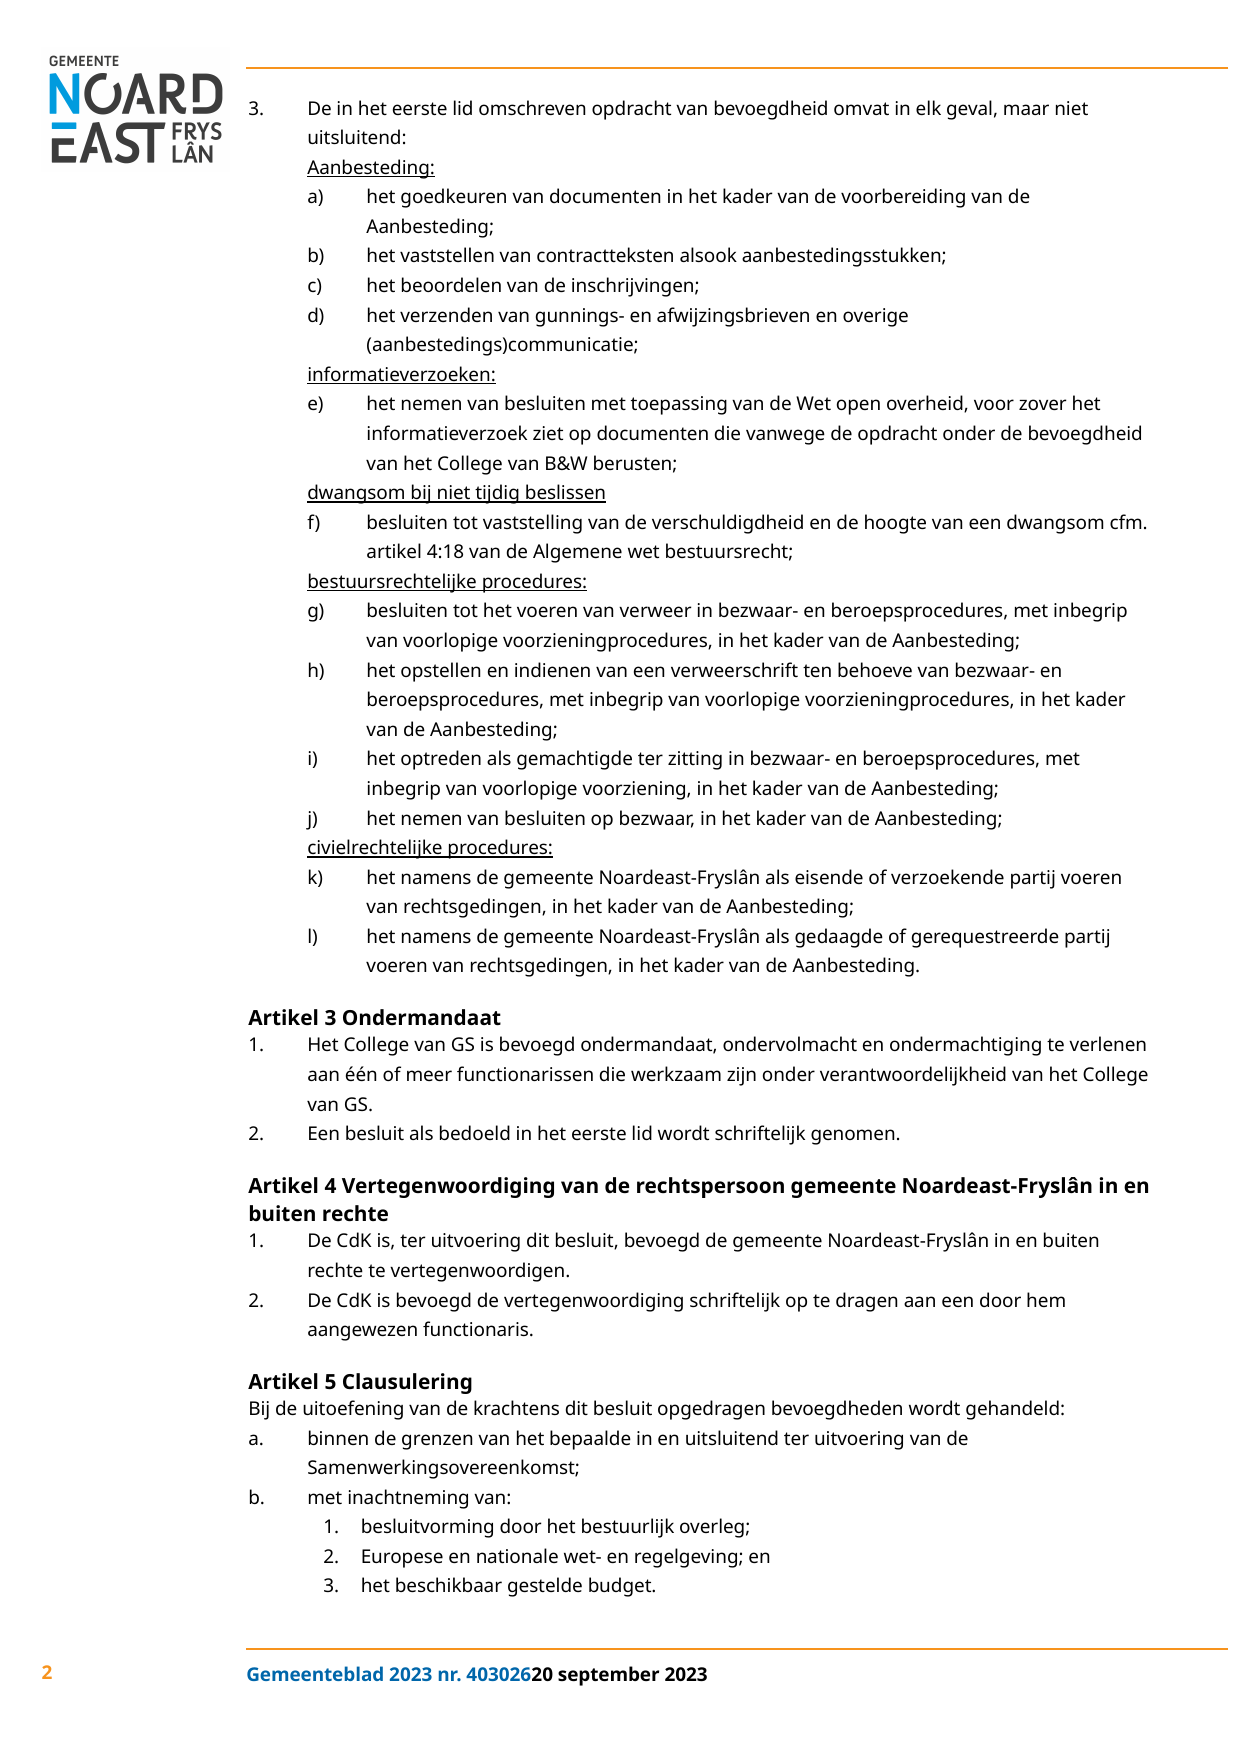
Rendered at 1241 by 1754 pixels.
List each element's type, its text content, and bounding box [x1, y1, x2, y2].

list het optreden als gemachtigde ter zitting in bezwaar- en beroepsprocedures, met inbegrip van voorlopige voorziening, in het kader van de Aanbesteding; [307, 746, 1152, 801]
list het vaststellen van contractteksten alsook aanbestedingsstukken; [307, 243, 1152, 268]
list Europese en nationale wet- en regelgeving; en [323, 1543, 1152, 1569]
list Het College van GS is bevoegd ondermandaat, ondervolmacht en ondermachtiging te verlenen aan één of meer functionarissen die werkzaam zijn onder verantwoordelijkheid van het College van GS. [248, 1032, 1152, 1116]
list Aanbesteding: [248, 154, 1152, 180]
list De in het eerste lid omschreven opdracht van bevoegdheid omvat in elk geval, maar niet uitsluitend: [248, 95, 1152, 150]
list besluiten tot vaststelling van de verschuldigdheid en de hoogte van een dwangsom cfm. artikel 4:18 van de Algemene wet bestuursrecht; [307, 509, 1152, 564]
list het nemen van besluiten met toepassing van de Wet open overheid, voor zover het informatieverzoek ziet op documenten die vanwege de opdracht onder de bevoegdheid van het College van B&W berusten; [307, 391, 1152, 476]
list besluiten tot het voeren van verweer in bezwaar- en beroepsprocedures, met inbegrip van voorlopige voorzieningprocedures, in het kader van de Aanbesteding; [307, 598, 1152, 653]
picture [41, 47, 231, 172]
list het beschikbaar gestelde budget. [323, 1573, 1152, 1598]
text Artikel 4 Vertegenwoordiging van de rechtspersoon gemeente Noardeast-Fryslân in en buiten rechte [248, 1171, 1152, 1228]
text Artikel 5 Clausulering [248, 1367, 1152, 1395]
list informatieverzoeken: [248, 361, 1152, 387]
list civielrechtelijke procedures: [248, 834, 1152, 860]
list De CdK is, ter uitvoering dit besluit, bevoegd de gemeente Noardeast-Fryslân in en buiten rechte te vertegenwoordigen. [248, 1228, 1152, 1283]
list het verzenden van gunnings- en afwijzingsbrieven en overige (aanbestedings)communicatie; [307, 302, 1152, 357]
list het namens de gemeente Noardeast-Fryslân als eisende of verzoekende partij voeren van rechtsgedingen, in het kader van de Aanbesteding; [307, 864, 1152, 919]
list het namens de gemeente Noardeast-Fryslân als gedaagde of gerequestreerde partij voeren van rechtsgedingen, in het kader van de Aanbesteding. [307, 923, 1152, 978]
list het nemen van besluiten op bezwaar, in het kader van de Aanbesteding; [307, 805, 1152, 831]
list het goedkeuren van documenten in het kader van de voorbereiding van de Aanbesteding; [307, 183, 1152, 239]
list het beoordelen van de inschrijvingen; [307, 272, 1152, 298]
text Artikel 3 Ondermandaat [248, 1003, 1152, 1032]
text Bij de uitoefening van de krachtens dit besluit opgedragen bevoegdheden wordt gehandeld: [248, 1395, 1152, 1421]
list het opstellen en indienen van een verweerschrift ten behoeve van bezwaar- en beroepsprocedures, met inbegrip van voorlopige voorzieningprocedures, in het kader van de Aanbesteding; [307, 657, 1152, 742]
list besluitvorming door het bestuurlijk overleg; [323, 1513, 1152, 1539]
list bestuursrechtelijke procedures: [248, 568, 1152, 594]
list met inachtneming van: [248, 1484, 1152, 1510]
list binnen de grenzen van het bepaalde in en uitsluitend ter uitvoering van de Samenwerkingsovereenkomst; [248, 1425, 1152, 1480]
list dwangsom bij niet tijdig beslissen [248, 479, 1152, 505]
list Een besluit als bedoeld in het eerste lid wordt schriftelijk genomen. [248, 1120, 1152, 1146]
list De CdK is bevoegd de vertegenwoordiging schriftelijk op te dragen aan een door hem aangewezen functionaris. [248, 1287, 1152, 1342]
